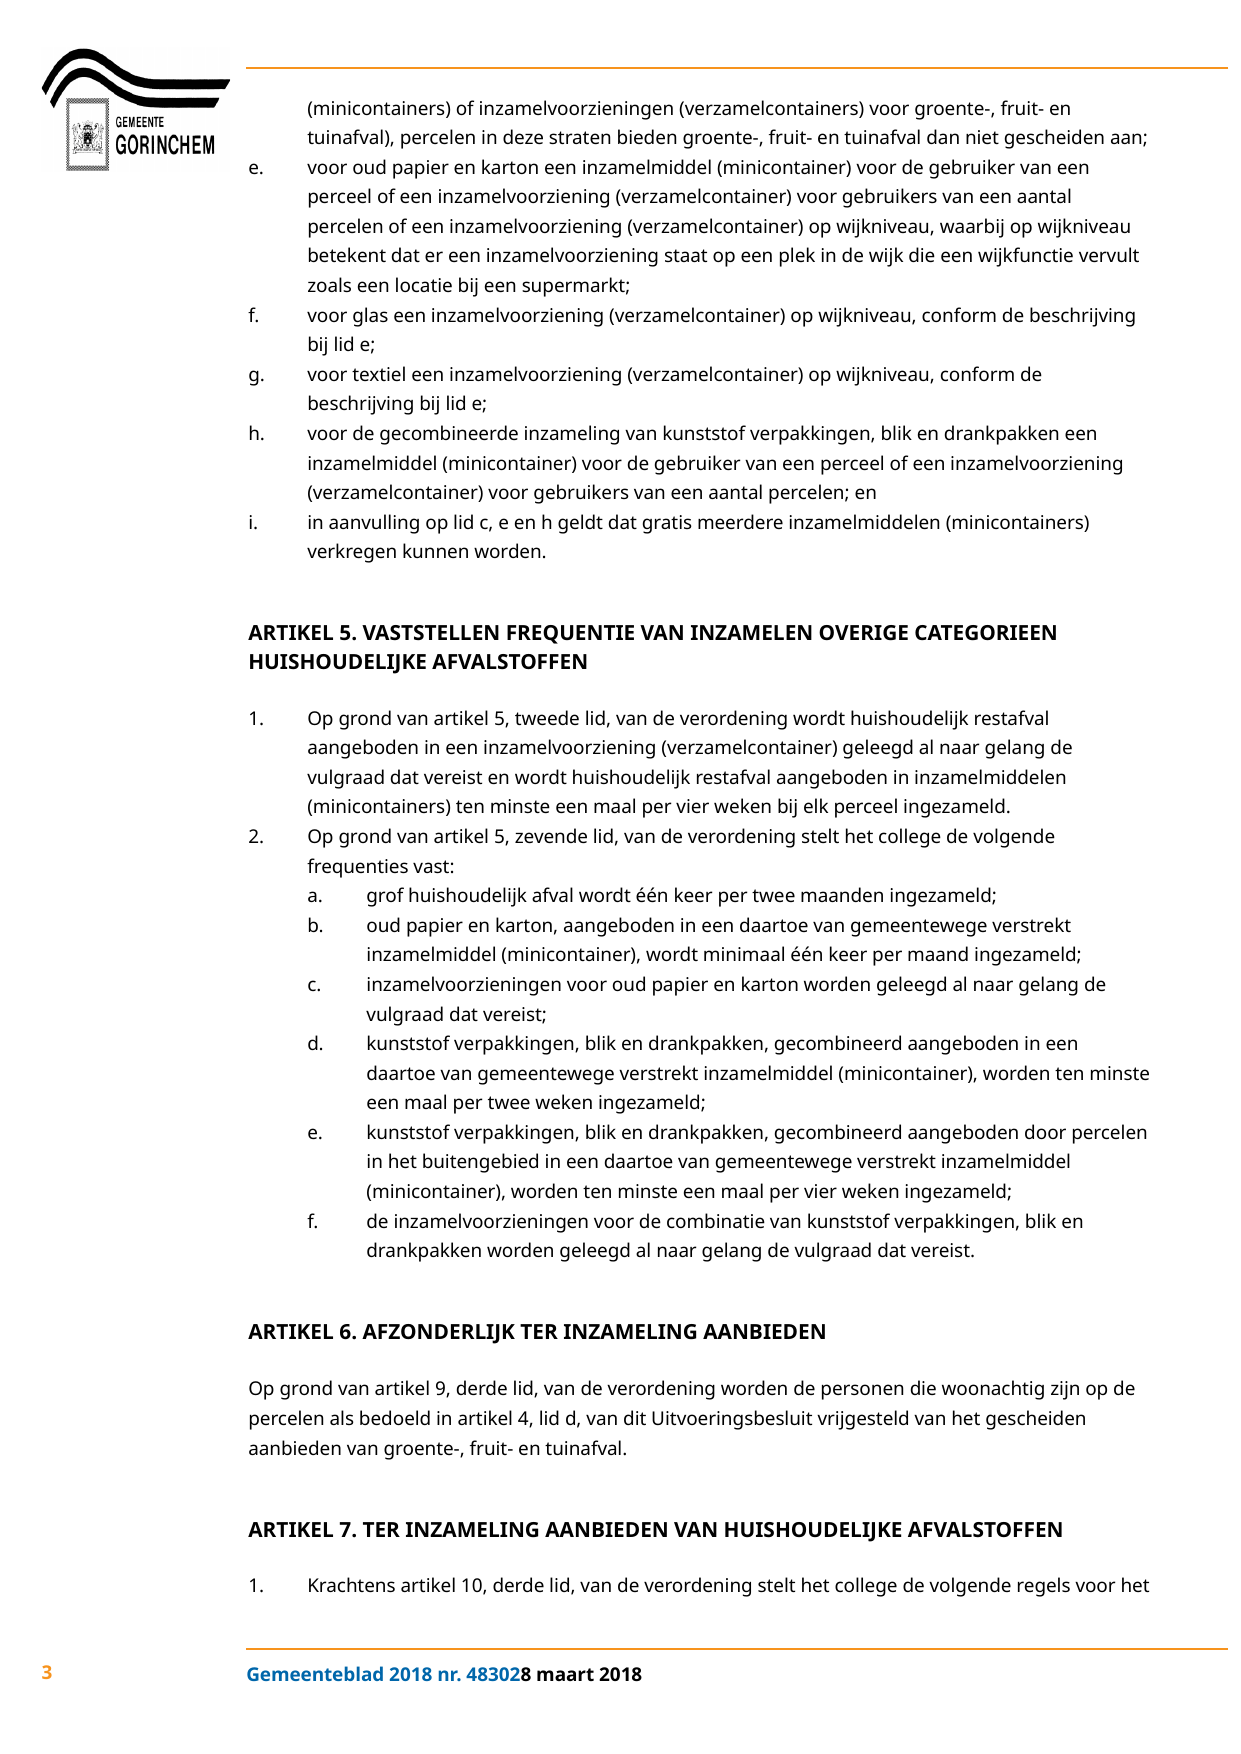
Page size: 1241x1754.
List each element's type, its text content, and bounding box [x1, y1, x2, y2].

picture [41, 47, 231, 172]
list grof huishoudelijk afval wordt één keer per twee maanden ingezameld; [307, 882, 1152, 908]
list oud papier en karton, aangeboden in een daartoe van gemeentewege verstrekt inzamelmiddel (minicontainer), wordt minimaal één keer per maand ingezameld; [307, 912, 1152, 967]
text ARTIKEL 6. AFZONDERLIJK TER INZAMELING AANBIEDEN [248, 1317, 1152, 1346]
text Op grond van artikel 9, derde lid, van de verordening worden de personen die woonachtig zijn op de percelen als bedoeld in artikel 4, lid d, van dit Uitvoeringsbesluit vrijgesteld van het gescheiden aanbieden van groente-, fruit- en tuinafval. [248, 1376, 1152, 1460]
list voor de gecombineerde inzameling van kunststof verpakkingen, blik en drankpakken een inzamelmiddel (minicontainer) voor de gebruiker van een perceel of een inzamelvoorziening (verzamelcontainer) voor gebruikers van een aantal percelen; en [248, 420, 1152, 505]
list Krachtens artikel 10, derde lid, van de verordening stelt het college de volgende regels voor het [248, 1573, 1152, 1598]
text ARTIKEL 5. VASTSTELLEN FREQUENTIE VAN INZAMELEN OVERIGE CATEGORIEEN HUISHOUDELIJKE AFVALSTOFFEN [248, 618, 1152, 675]
list de inzamelvoorzieningen voor de combinatie van kunststof verpakkingen, blik en drankpakken worden geleegd al naar gelang de vulgraad dat vereist. [307, 1208, 1152, 1263]
list Op grond van artikel 5, tweede lid, van de verordening wordt huishoudelijk restafval aangeboden in een inzamelvoorziening (verzamelcontainer) geleegd al naar gelang de vulgraad dat vereist en wordt huishoudelijk restafval aangeboden in inzamelmiddelen (minicontainers) ten minste een maal per vier weken bij elk perceel ingezameld. [248, 705, 1152, 819]
list in aanvulling op lid c, e en h geldt dat gratis meerdere inzamelmiddelen (minicontainers) verkregen kunnen worden. [248, 509, 1152, 564]
list inzamelvoorzieningen voor oud papier en karton worden geleegd al naar gelang de vulgraad dat vereist; [307, 971, 1152, 1027]
list voor textiel een inzamelvoorziening (verzamelcontainer) op wijkniveau, conform de beschrijving bij lid e; [248, 361, 1152, 416]
list kunststof verpakkingen, blik en drankpakken, gecombineerd aangeboden in een daartoe van gemeentewege verstrekt inzamelmiddel (minicontainer), worden ten minste een maal per twee weken ingezameld; [307, 1030, 1152, 1115]
list kunststof verpakkingen, blik en drankpakken, gecombineerd aangeboden door percelen in het buitengebied in een daartoe van gemeentewege verstrekt inzamelmiddel (minicontainer), worden ten minste een maal per vier weken ingezameld; [307, 1119, 1152, 1204]
list voor oud papier en karton een inzamelmiddel (minicontainer) voor de gebruiker van een perceel of een inzamelvoorziening (verzamelcontainer) voor gebruikers van een aantal percelen of een inzamelvoorziening (verzamelcontainer) op wijkniveau, waarbij op wijkniveau betekent dat er een inzamelvoorziening staat op een plek in de wijk die een wijkfunctie vervult zoals een locatie bij een supermarkt; [248, 154, 1152, 298]
list voor glas een inzamelvoorziening (verzamelcontainer) op wijkniveau, conform de beschrijving bij lid e; [248, 302, 1152, 357]
text ARTIKEL 7. TER INZAMELING AANBIEDEN VAN HUISHOUDELIJKE AFVALSTOFFEN [248, 1515, 1152, 1543]
list Op grond van artikel 5, zevende lid, van de verordening stelt het college de volgende frequenties vast: [248, 823, 1152, 879]
list (minicontainers) of inzamelvoorzieningen (verzamelcontainers) voor groente-, fruit- en tuinafval), percelen in deze straten bieden groente-, fruit- en tuinafval dan niet gescheiden aan; [248, 95, 1152, 150]
